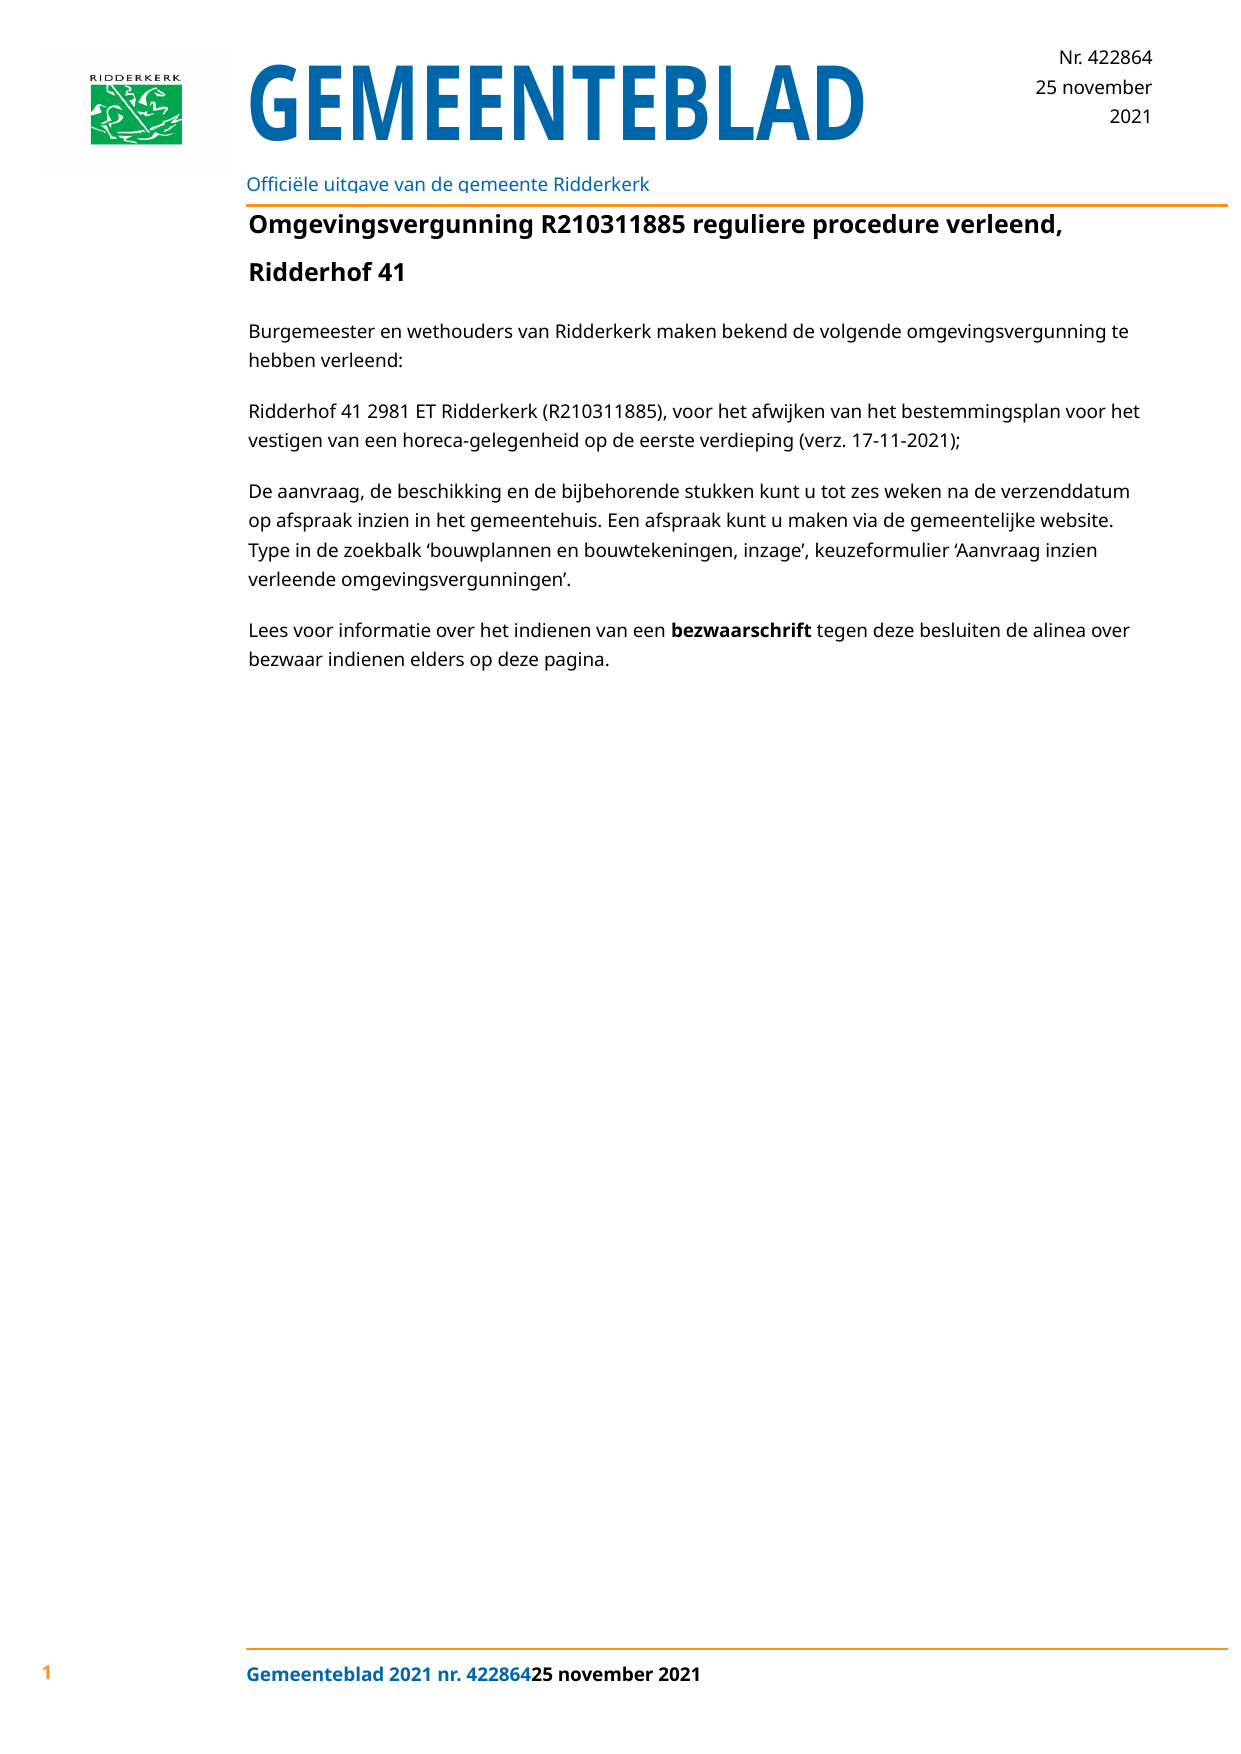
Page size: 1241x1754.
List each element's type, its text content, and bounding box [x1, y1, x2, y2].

text De aanvraag, de beschikking en de bijbehorende stukken kunt u tot zes weken na de verzenddatum op afspraak inzien in het gemeentehuis. Een afspraak kunt u maken via de gemeentelijke website. Type in de zoekbalk ‘bouwplannen en bouwtekeningen, inzage’, keuzeformulier ‘Aanvraag inzien verleende omgevingsvergunningen’. [248, 478, 1152, 592]
text Ridderhof 41 2981 ET Ridderkerk (R210311885), voor het afwijken van het bestemmingsplan voor het vestigen van een horeca-gelegenheid op de eerste verdieping (verz. 17-11-2021); [248, 398, 1152, 453]
text Omgevingsvergunning R210311885 reguliere procedure verleend, Ridderhof 41 [248, 207, 1152, 288]
picture [41, 47, 231, 172]
text Burgemeester en wethouders van Ridderkerk maken bekend de volgende omgevingsvergunning te hebben verleend: [248, 318, 1152, 373]
text Lees voor informatie over het indienen van een bezwaarschrift tegen deze besluiten de alinea over bezwaar indienen elders op deze pagina. [248, 617, 1152, 672]
